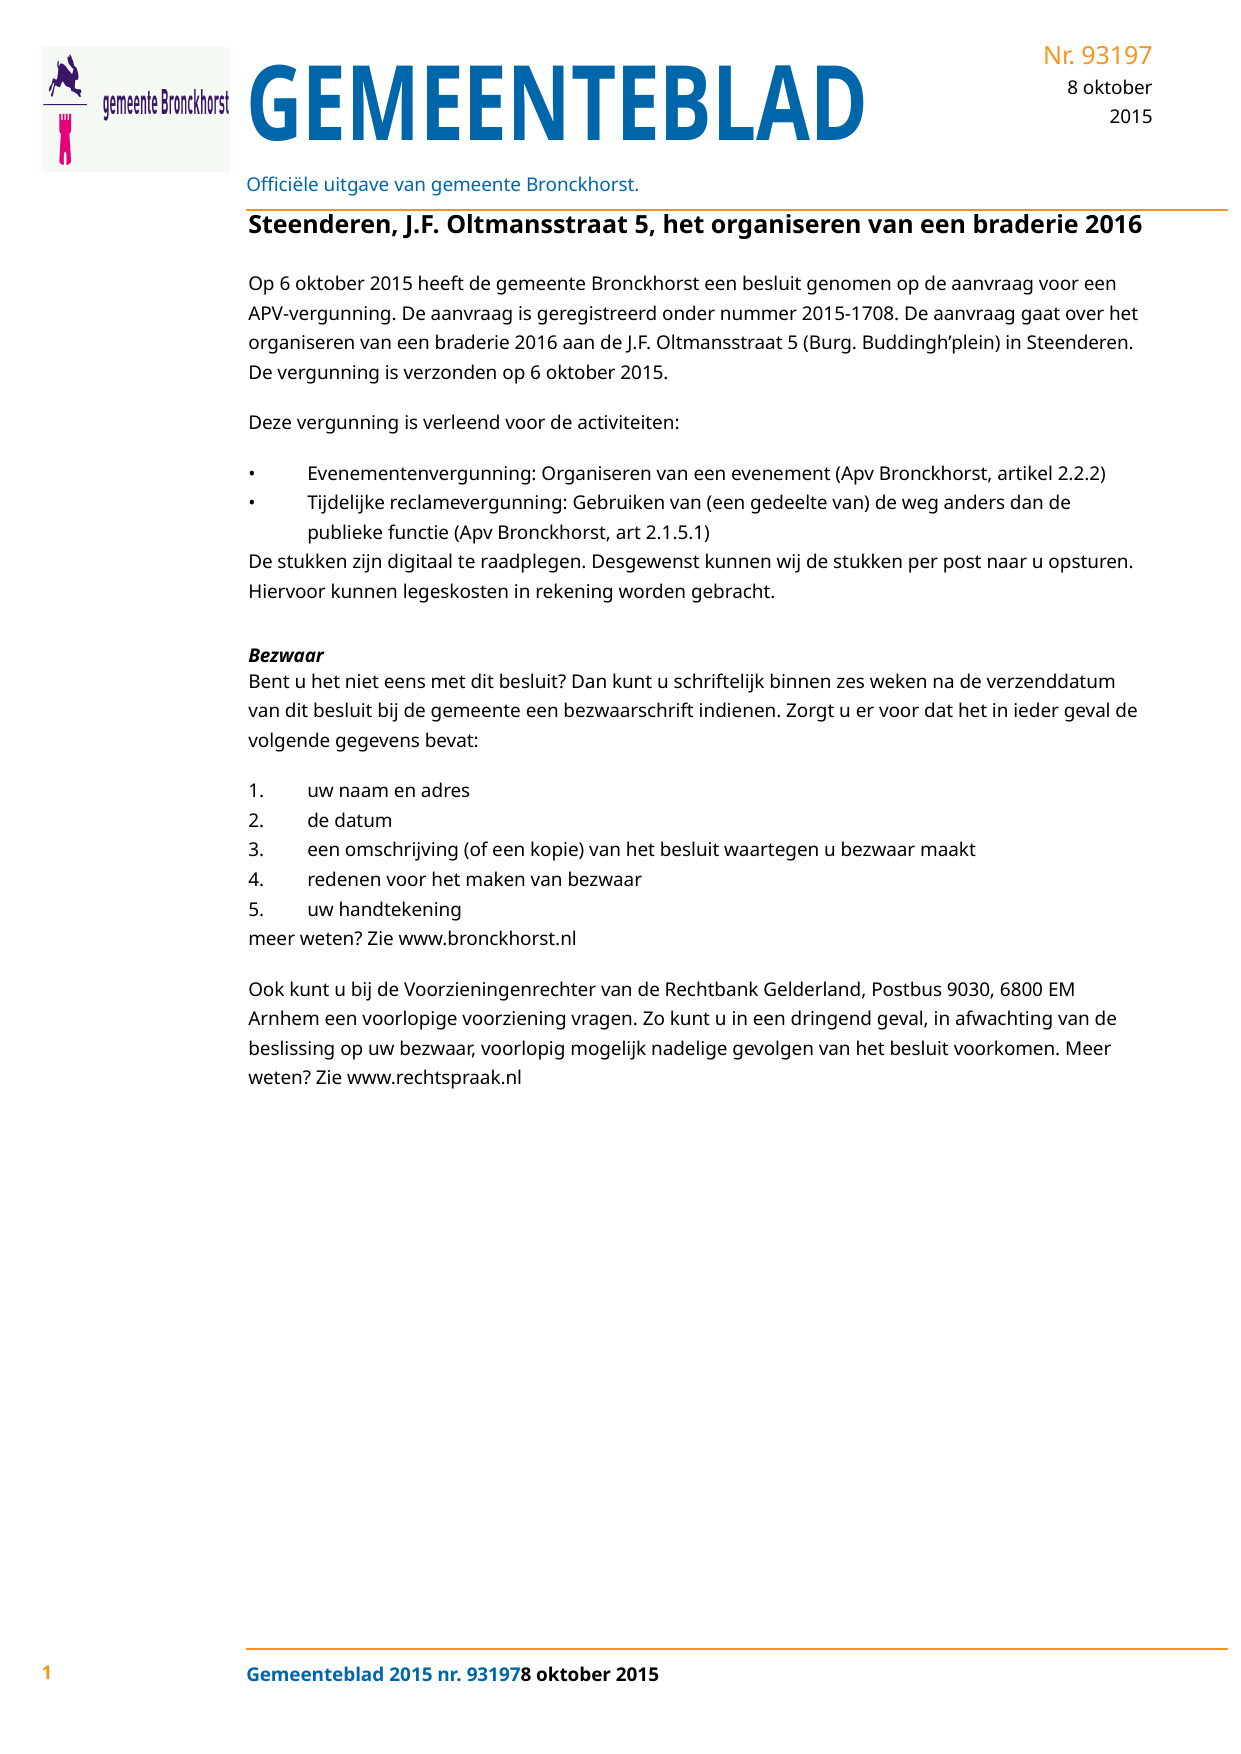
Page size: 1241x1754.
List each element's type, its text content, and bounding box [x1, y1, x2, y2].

list redenen voor het maken van bezwaar [248, 866, 1152, 892]
list Evenementenvergunning: Organiseren van een evenement (Apv Bronckhorst, artikel 2.2.2) [248, 460, 1152, 486]
picture [41, 47, 231, 172]
text Ook kunt u bij de Voorzieningenrechter van de Rechtbank Gelderland, Postbus 9030, 6800 EM Arnhem een voorlopige voorziening vragen. Zo kunt u in een dringend geval, in afwachting van de beslissing op uw bezwaar, voorlopig mogelijk nadelige gevolgen van het besluit voorkomen. Meer weten? Zie www.rechtspraak.nl [248, 976, 1152, 1090]
text Steenderen, J.F. Oltmansstraat 5, het organiseren van een braderie 2016 [248, 211, 1152, 241]
list Tijdelijke reclamevergunning: Gebruiken van (een gedeelte van) de weg anders dan de publieke functie (Apv Bronckhorst, art 2.1.5.1) [248, 489, 1152, 545]
list de datum [248, 807, 1152, 833]
text Op 6 oktober 2015 heeft de gemeente Bronckhorst een besluit genomen op de aanvraag voor een APV-vergunning. De aanvraag is geregistreerd onder nummer 2015-1708. De aanvraag gaat over het organiseren van een braderie 2016 aan de J.F. Oltmansstraat 5 (Burg. Buddingh’plein) in Steenderen. De vergunning is verzonden op 6 oktober 2015. [248, 270, 1152, 385]
list een omschrijving (of een kopie) van het besluit waartegen u bezwaar maakt [248, 837, 1152, 862]
text Deze vergunning is verleend voor de activiteiten: [248, 409, 1152, 435]
text meer weten? Zie www.bronckhorst.nl [248, 925, 1152, 951]
text Bent u het niet eens met dit besluit? Dan kunt u schriftelijk binnen zes weken na de verzenddatum van dit besluit bij de gemeente een bezwaarschrift indienen. Zorgt u er voor dat het in ieder geval de volgende gegevens bevat: [248, 668, 1152, 753]
list uw naam en adres [248, 777, 1152, 803]
list uw handtekening [248, 896, 1152, 922]
text De stukken zijn digitaal te raadplegen. Desgewenst kunnen wij de stukken per post naar u opsturen. Hiervoor kunnen legeskosten in rekening worden gebracht. [248, 549, 1152, 604]
text Bezwaar [248, 642, 1152, 668]
